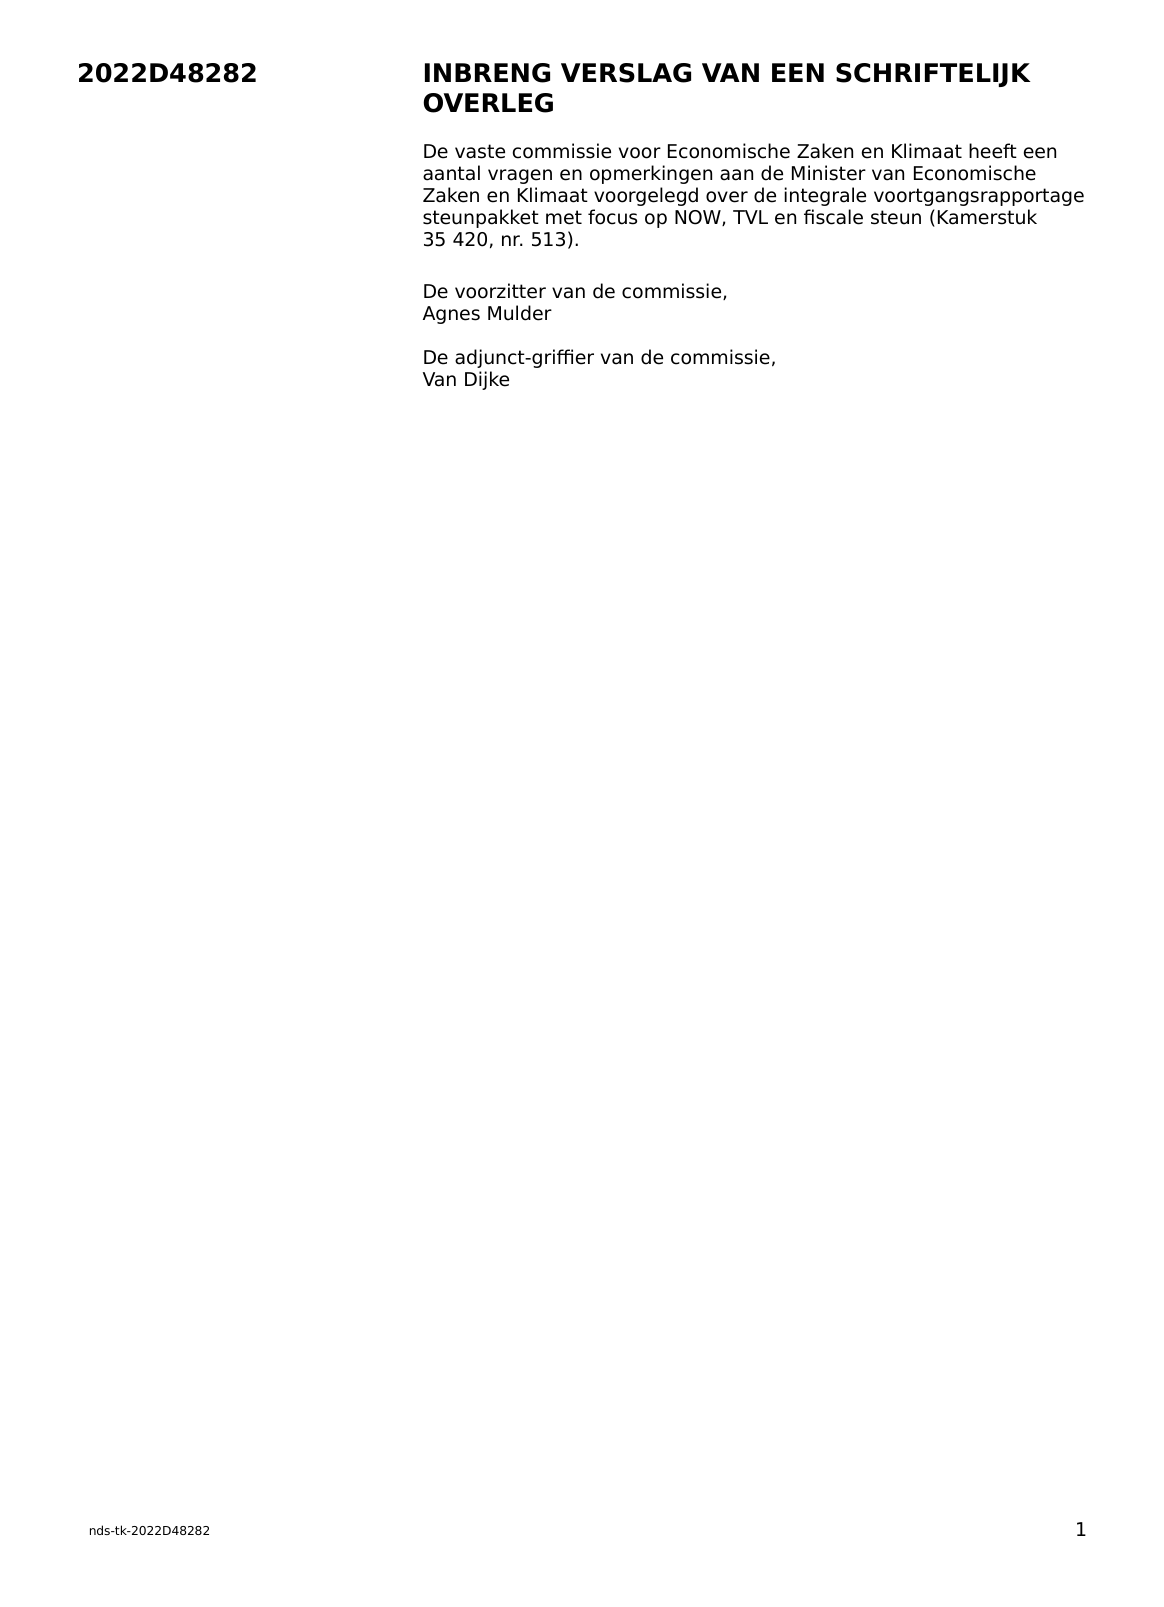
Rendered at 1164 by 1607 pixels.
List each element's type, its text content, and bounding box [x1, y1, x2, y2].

text De voorzitter van de commissie, Agnes Mulder [422, 281, 1087, 324]
text De adjunct-griffier van de commissie, Van Dijke [422, 347, 1087, 391]
text De vaste commissie voor Economische Zaken en Klimaat heeft een aantal vragen en opmerkingen aan de Minister van Economische Zaken en Klimaat voorgelegd over de integrale voortgangsrapportage steunpakket met focus op NOW, TVL en fiscale steun (Kamerstuk 35 420, nr. 513). [422, 141, 1087, 251]
text 2022D48282 INBRENG VERSLAG VAN EEN SCHRIFTELIJK OVERLEG [77, 59, 1087, 118]
text nds-tk-2022D48282 [88, 1524, 323, 1538]
